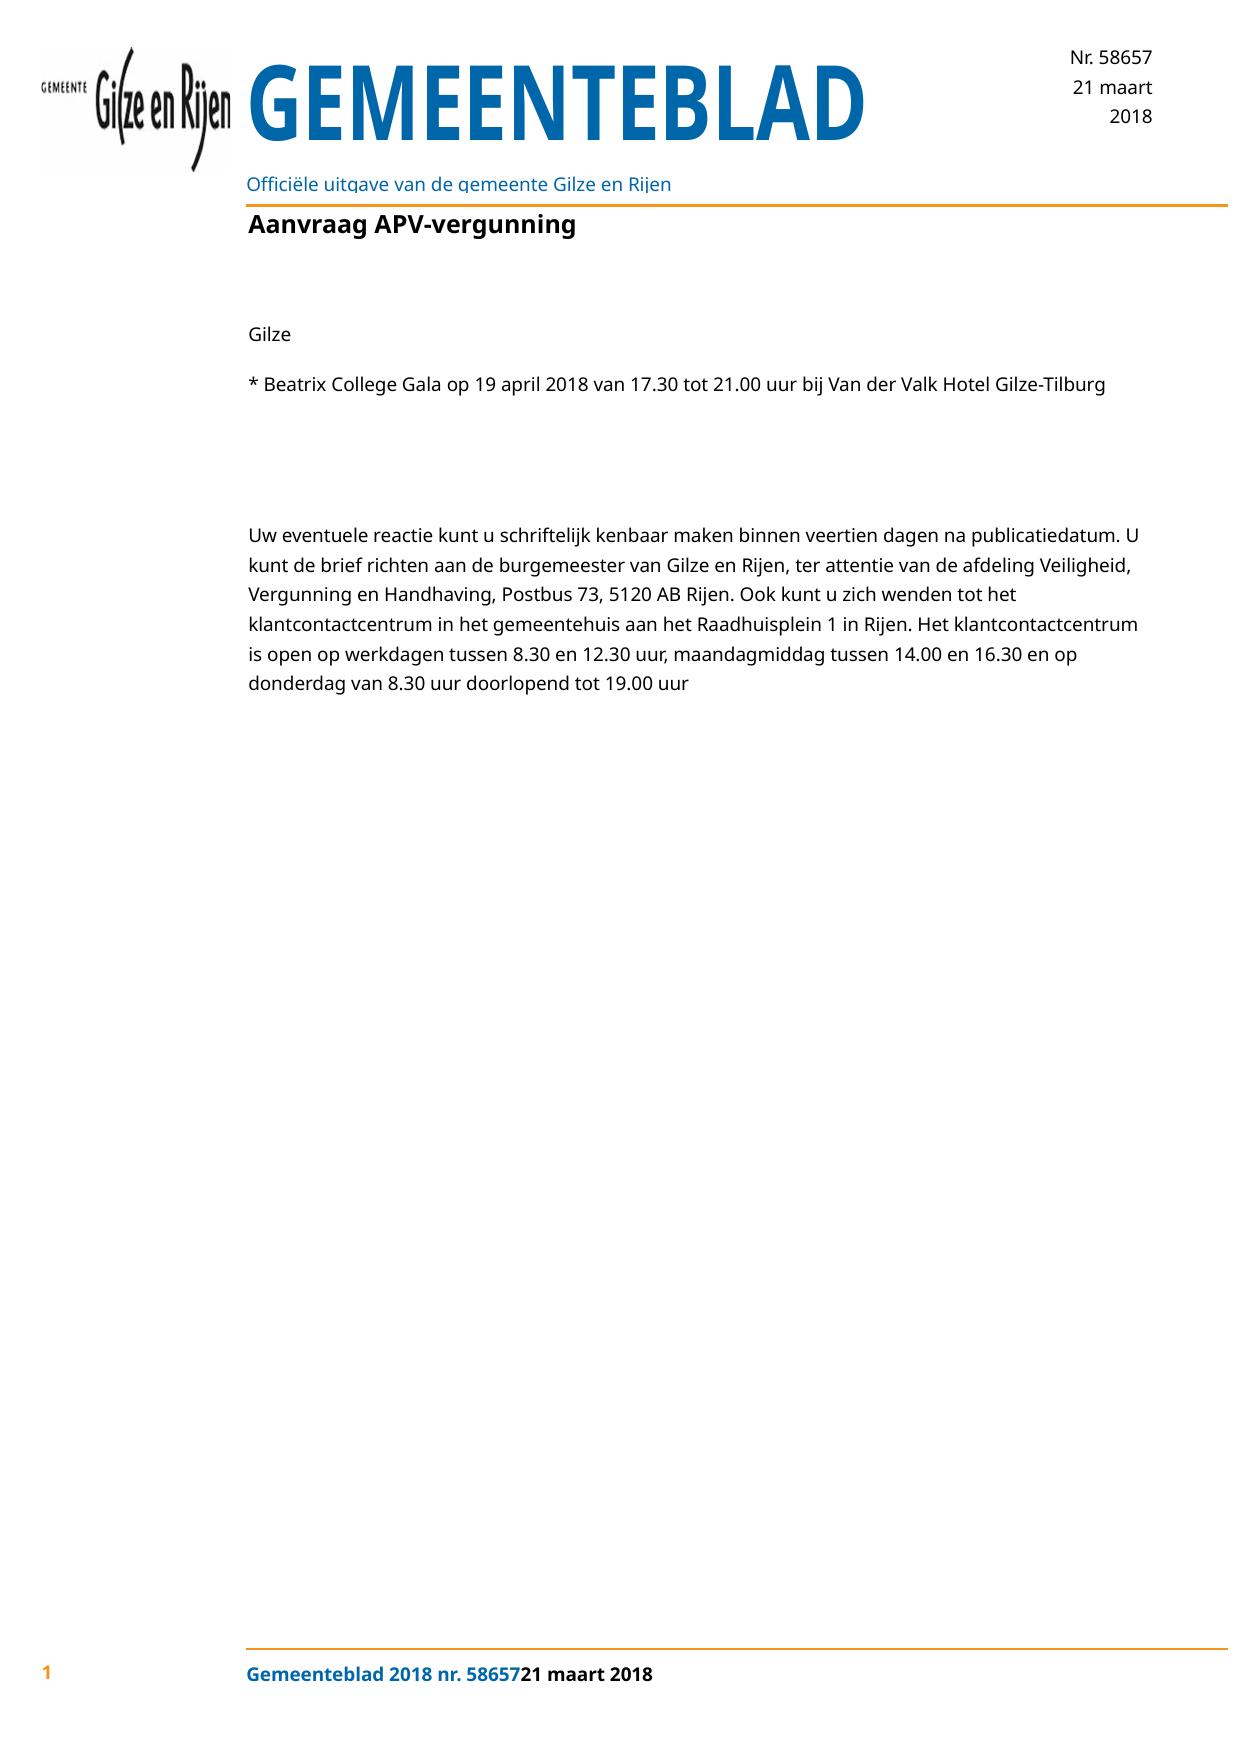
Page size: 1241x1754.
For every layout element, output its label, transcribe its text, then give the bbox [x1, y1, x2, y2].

text * Beatrix College Gala op 19 april 2018 van 17.30 tot 21.00 uur bij Van der Valk Hotel Gilze-Tilburg [248, 371, 1152, 397]
text Gilze [248, 321, 1152, 346]
text Aanvraag APV-vergunning [248, 207, 1152, 241]
picture [41, 47, 231, 172]
text Uw eventuele reactie kunt u schriftelijk kenbaar maken binnen veertien dagen na publicatiedatum. U kunt de brief richten aan de burgemeester van Gilze en Rijen, ter attentie van de afdeling Veiligheid, Vergunning en Handhaving, Postbus 73, 5120 AB Rijen. Ook kunt u zich wenden tot het klantcontactcentrum in het gemeentehuis aan het Raadhuisplein 1 in Rijen. Het klantcontactcentrum is open op werkdagen tussen 8.30 en 12.30 uur, maandagmiddag tussen 14.00 en 16.30 en op donderdag van 8.30 uur doorlopend tot 19.00 uur [248, 522, 1152, 696]
